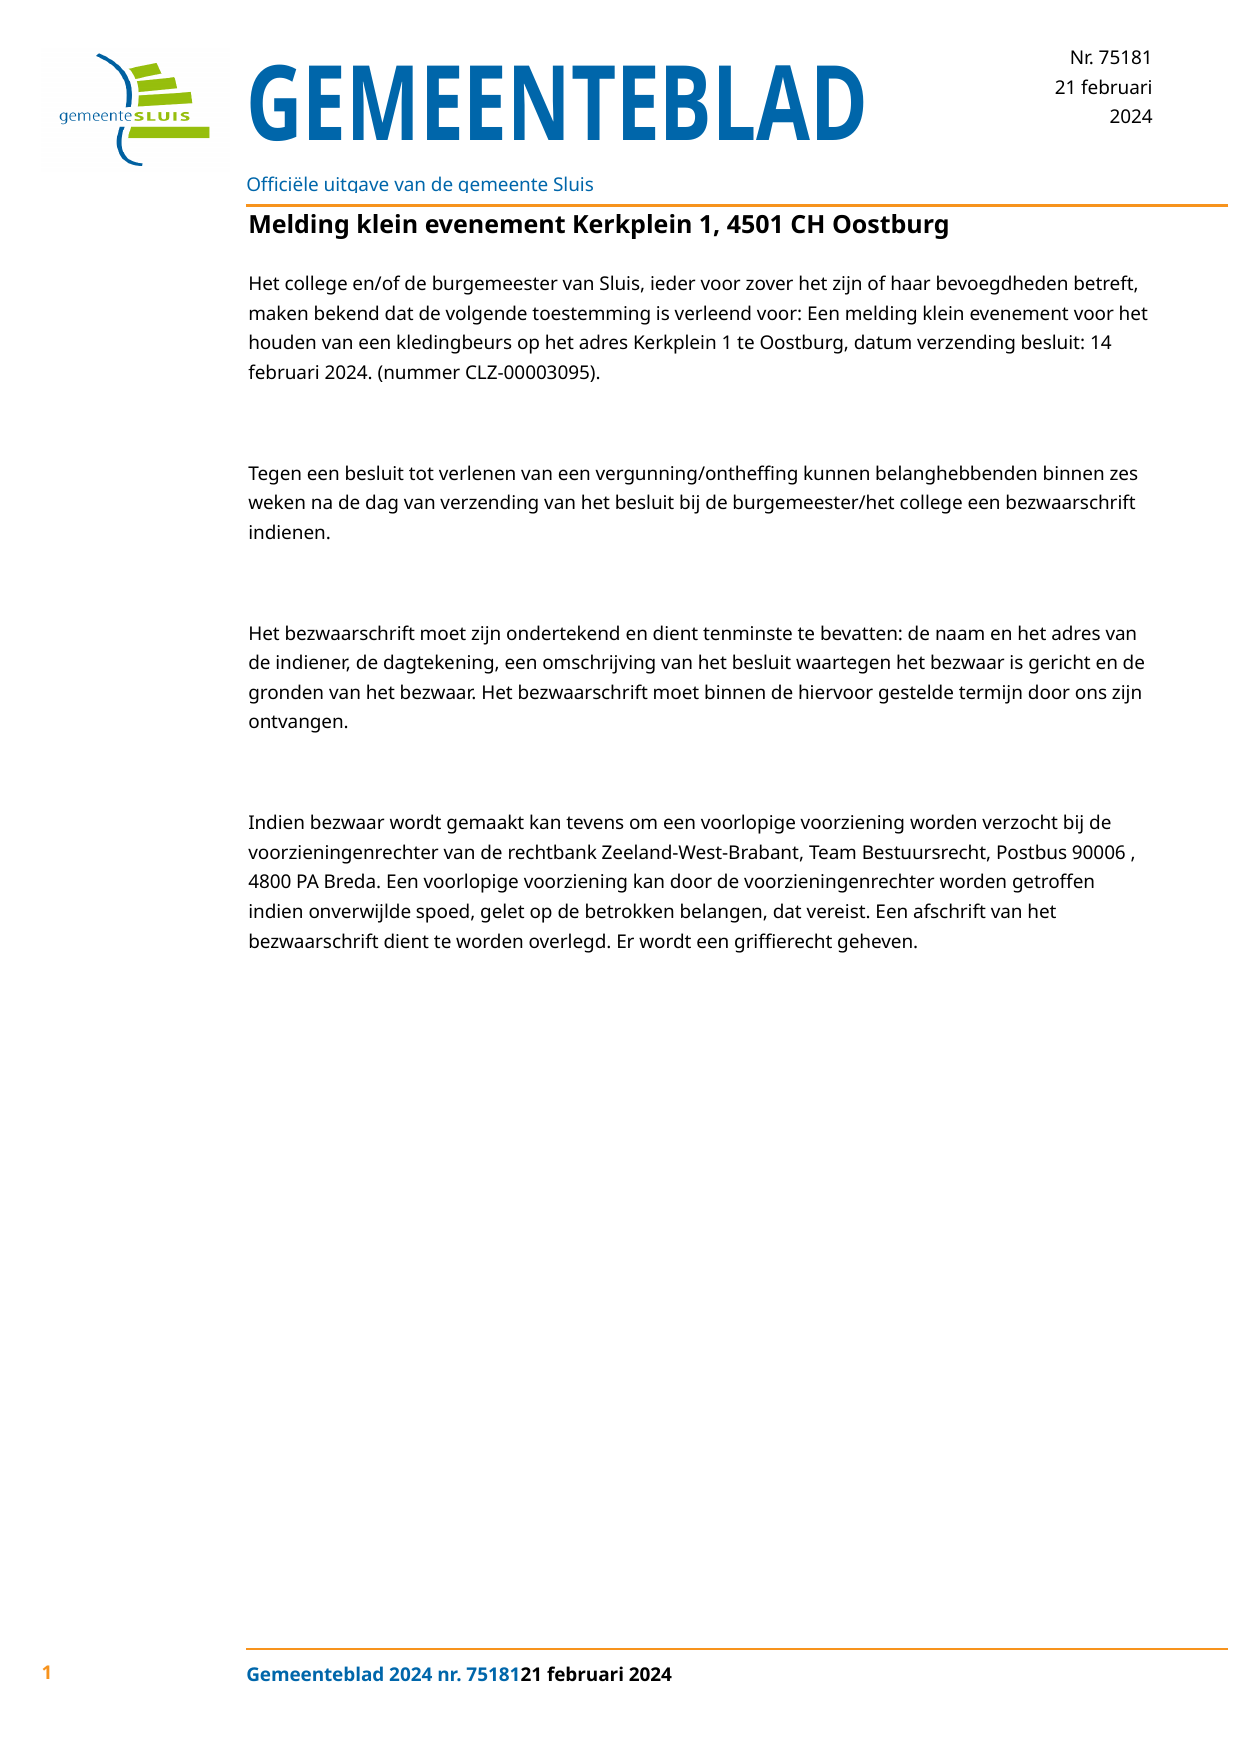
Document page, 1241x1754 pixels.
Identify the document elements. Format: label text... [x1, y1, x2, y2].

text Indien bezwaar wordt gemaakt kan tevens om een voorlopige voorziening worden verzocht bij de voorzieningenrechter van de rechtbank Zeeland-West-Brabant, Team Bestuursrecht, Postbus 90006 , 4800 PA Breda. Een voorlopige voorziening kan door de voorzieningenrechter worden getroffen indien onverwijlde spoed, gelet op de betrokken belangen, dat vereist. Een afschrift van het bezwaarschrift dient te worden overlegd. Er wordt een griffierecht geheven. [248, 809, 1152, 953]
text Het college en/of de burgemeester van Sluis, ieder voor zover het zijn of haar bevoegdheden betreft, maken bekend dat de volgende toestemming is verleend voor: Een melding klein evenement voor het houden van een kledingbeurs op het adres Kerkplein 1 te Oostburg, datum verzending besluit: 14 februari 2024. (nummer CLZ-00003095). [248, 270, 1152, 385]
text Tegen een besluit tot verlenen van een vergunning/ontheffing kunnen belanghebbenden binnen zes weken na de dag van verzending van het besluit bij de burgemeester/het college een bezwaarschrift indienen. [248, 460, 1152, 545]
text Het bezwaarschrift moet zijn ondertekend en dient tenminste te bevatten: de naam en het adres van de indiener, de dagtekening, een omschrijving van het besluit waartegen het bezwaar is gericht en de gronden van het bezwaar. Het bezwaarschrift moet binnen de hiervoor gestelde termijn door ons zijn ontvangen. [248, 620, 1152, 734]
text Melding klein evenement Kerkplein 1, 4501 CH Oostburg [248, 207, 1152, 241]
picture [41, 47, 231, 172]
